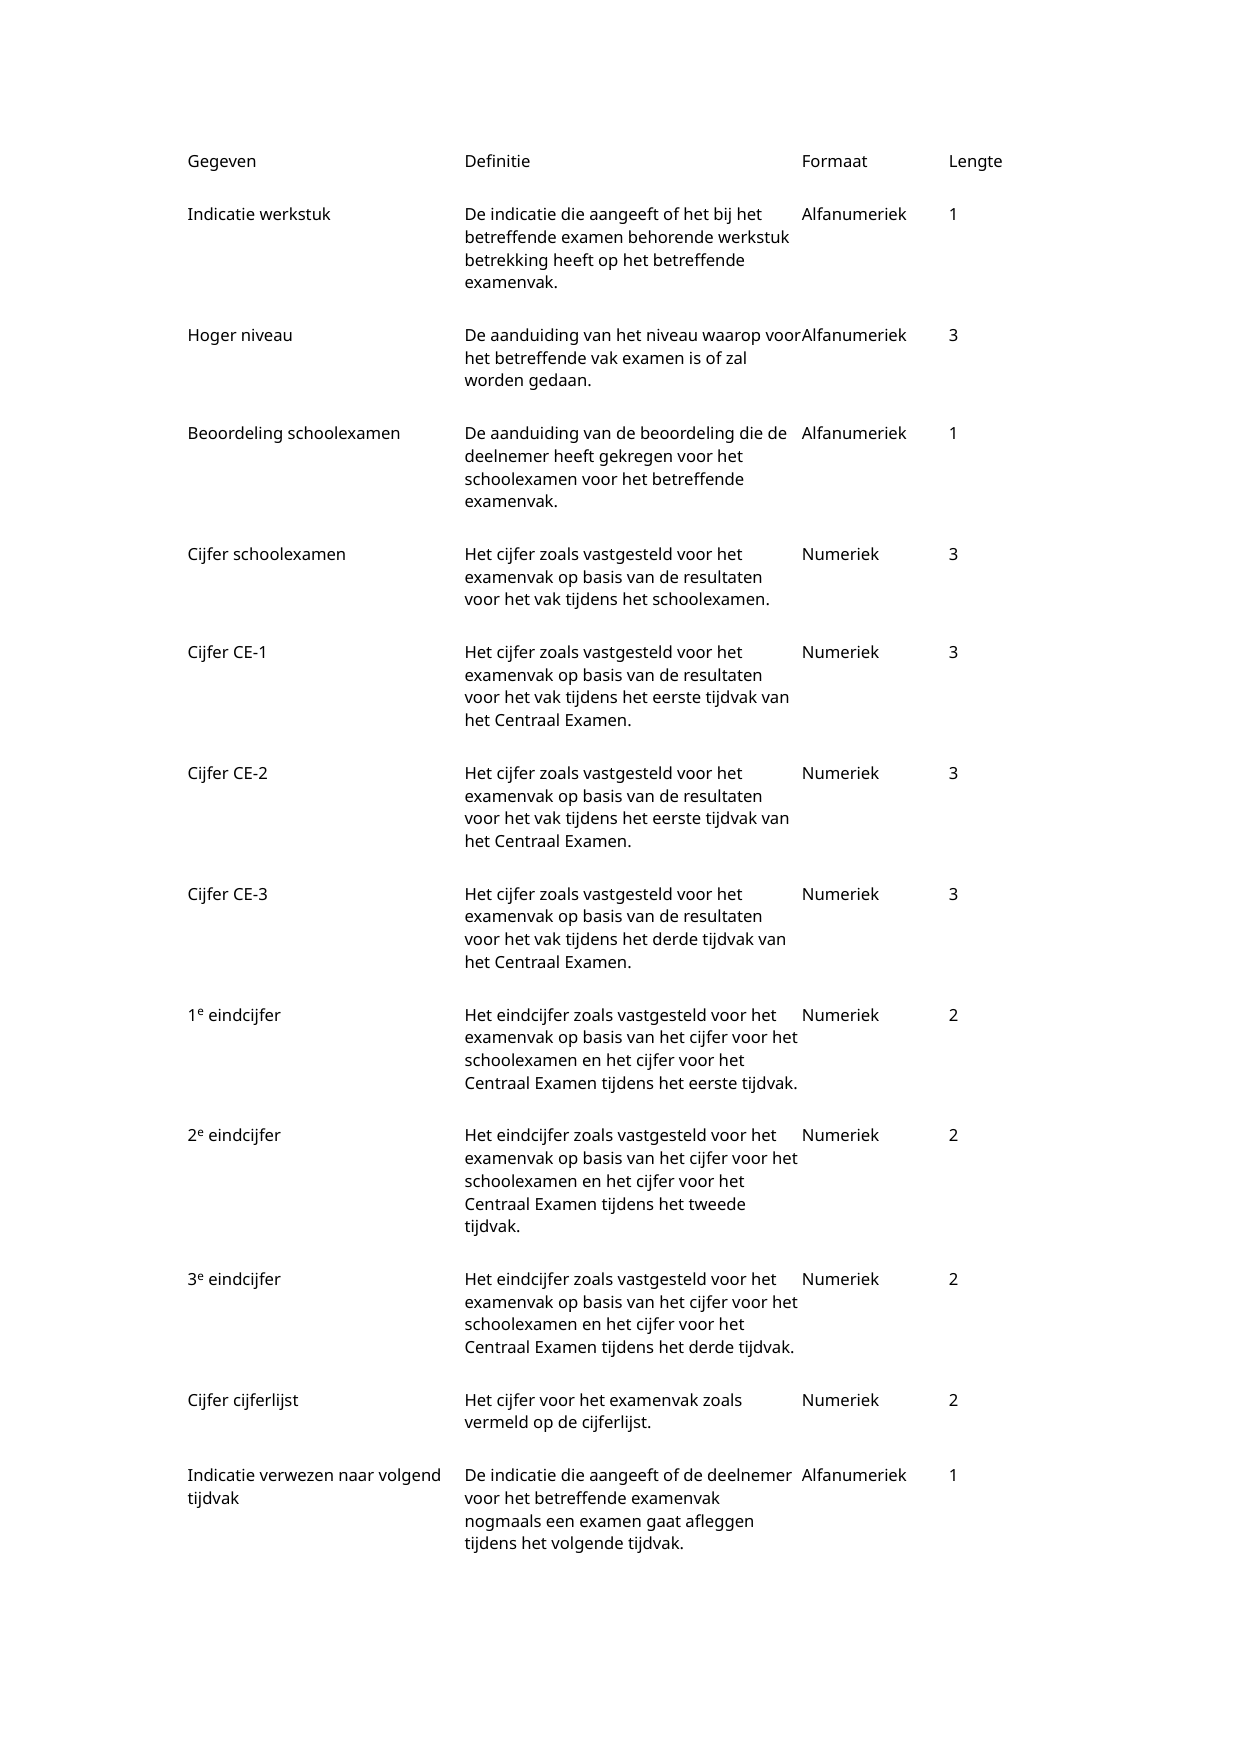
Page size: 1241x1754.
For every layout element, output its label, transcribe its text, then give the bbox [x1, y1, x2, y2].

table_cell Cijfer cijferlijst [188, 1388, 464, 1464]
table_cell De indicatie die aangeeft of de deelnemer voor het betreffende examenvak nogmaals een examen gaat afleggen tijdens het volgende tijdvak. [464, 1464, 802, 1584]
table_cell Het cijfer zoals vastgesteld voor het examenvak op basis van de resultaten voor het vak tijdens het eerste tijdvak van het Centraal Examen. [464, 761, 802, 882]
table_cell 3 [949, 641, 1053, 761]
table_cell Numeriek [802, 1124, 949, 1267]
table_cell 2 [949, 1124, 1053, 1267]
table_cell 3 [949, 761, 1053, 882]
table_cell Numeriek [802, 761, 949, 882]
table_cell Het cijfer zoals vastgesteld voor het examenvak op basis van de resultaten voor het vak tijdens het derde tijdvak van het Centraal Examen. [464, 882, 802, 1003]
table_cell Hoger niveau [188, 324, 464, 422]
table_cell 2 [949, 1268, 1053, 1388]
table_cell 1e eindcijfer [188, 1003, 464, 1124]
table_cell 3 [949, 543, 1053, 641]
table_cell Indicatie werkstuk [188, 203, 464, 323]
table_cell Cijfer CE-3 [188, 882, 464, 1003]
table_cell Cijfer schoolexamen [188, 543, 464, 641]
table_cell Het eindcijfer zoals vastgesteld voor het examenvak op basis van het cijfer voor het schoolexamen en het cijfer voor het Centraal Examen tijdens het eerste tijdvak. [464, 1003, 802, 1124]
table_cell Beoordeling schoolexamen [188, 422, 464, 542]
table_cell 2 [949, 1003, 1053, 1124]
table_cell De indicatie die aangeeft of het bij het betreffende examen behorende werkstuk betrekking heeft op het betreffende examenvak. [464, 203, 802, 323]
table_cell Het cijfer voor het examenvak zoals vermeld op de cijferlijst. [464, 1388, 802, 1464]
table_cell Numeriek [802, 1268, 949, 1388]
table_cell Cijfer CE-2 [188, 761, 464, 882]
table_cell Numeriek [802, 543, 949, 641]
table_cell Cijfer CE-1 [188, 641, 464, 761]
table_cell 1 [949, 1464, 1053, 1584]
table_cell Alfanumeriek [802, 324, 949, 422]
table_cell Het cijfer zoals vastgesteld voor het examenvak op basis van de resultaten voor het vak tijdens het eerste tijdvak van het Centraal Examen. [464, 641, 802, 761]
table_cell 2 [949, 1388, 1053, 1464]
table_cell 1 [949, 203, 1053, 323]
table_cell 3e eindcijfer [188, 1268, 464, 1388]
table_cell Alfanumeriek [802, 1464, 949, 1584]
table_header Formaat [802, 150, 949, 203]
table_cell Alfanumeriek [802, 203, 949, 323]
table_cell Numeriek [802, 1003, 949, 1124]
table_cell 2e eindcijfer [188, 1124, 464, 1267]
table_cell Het eindcijfer zoals vastgesteld voor het examenvak op basis van het cijfer voor het schoolexamen en het cijfer voor het Centraal Examen tijdens het derde tijdvak. [464, 1268, 802, 1388]
table_header Definitie [464, 150, 802, 203]
table_cell 3 [949, 324, 1053, 422]
table_cell De aanduiding van het niveau waarop voor het betreffende vak examen is of zal worden gedaan. [464, 324, 802, 422]
table_cell Het eindcijfer zoals vastgesteld voor het examenvak op basis van het cijfer voor het schoolexamen en het cijfer voor het Centraal Examen tijdens het tweede tijdvak. [464, 1124, 802, 1267]
table_cell 1 [949, 422, 1053, 542]
table_cell De aanduiding van de beoordeling die de deelnemer heeft gekregen voor het schoolexamen voor het betreffende examenvak. [464, 422, 802, 542]
table_header Gegeven [188, 150, 464, 203]
table_cell Numeriek [802, 1388, 949, 1464]
table_header Lengte [949, 150, 1053, 203]
table_cell Het cijfer zoals vastgesteld voor het examenvak op basis van de resultaten voor het vak tijdens het schoolexamen. [464, 543, 802, 641]
table_cell Numeriek [802, 882, 949, 1003]
table_cell Indicatie verwezen naar volgend tijdvak [188, 1464, 464, 1584]
table_cell Alfanumeriek [802, 422, 949, 542]
table_cell Numeriek [802, 641, 949, 761]
table_cell 3 [949, 882, 1053, 1003]
